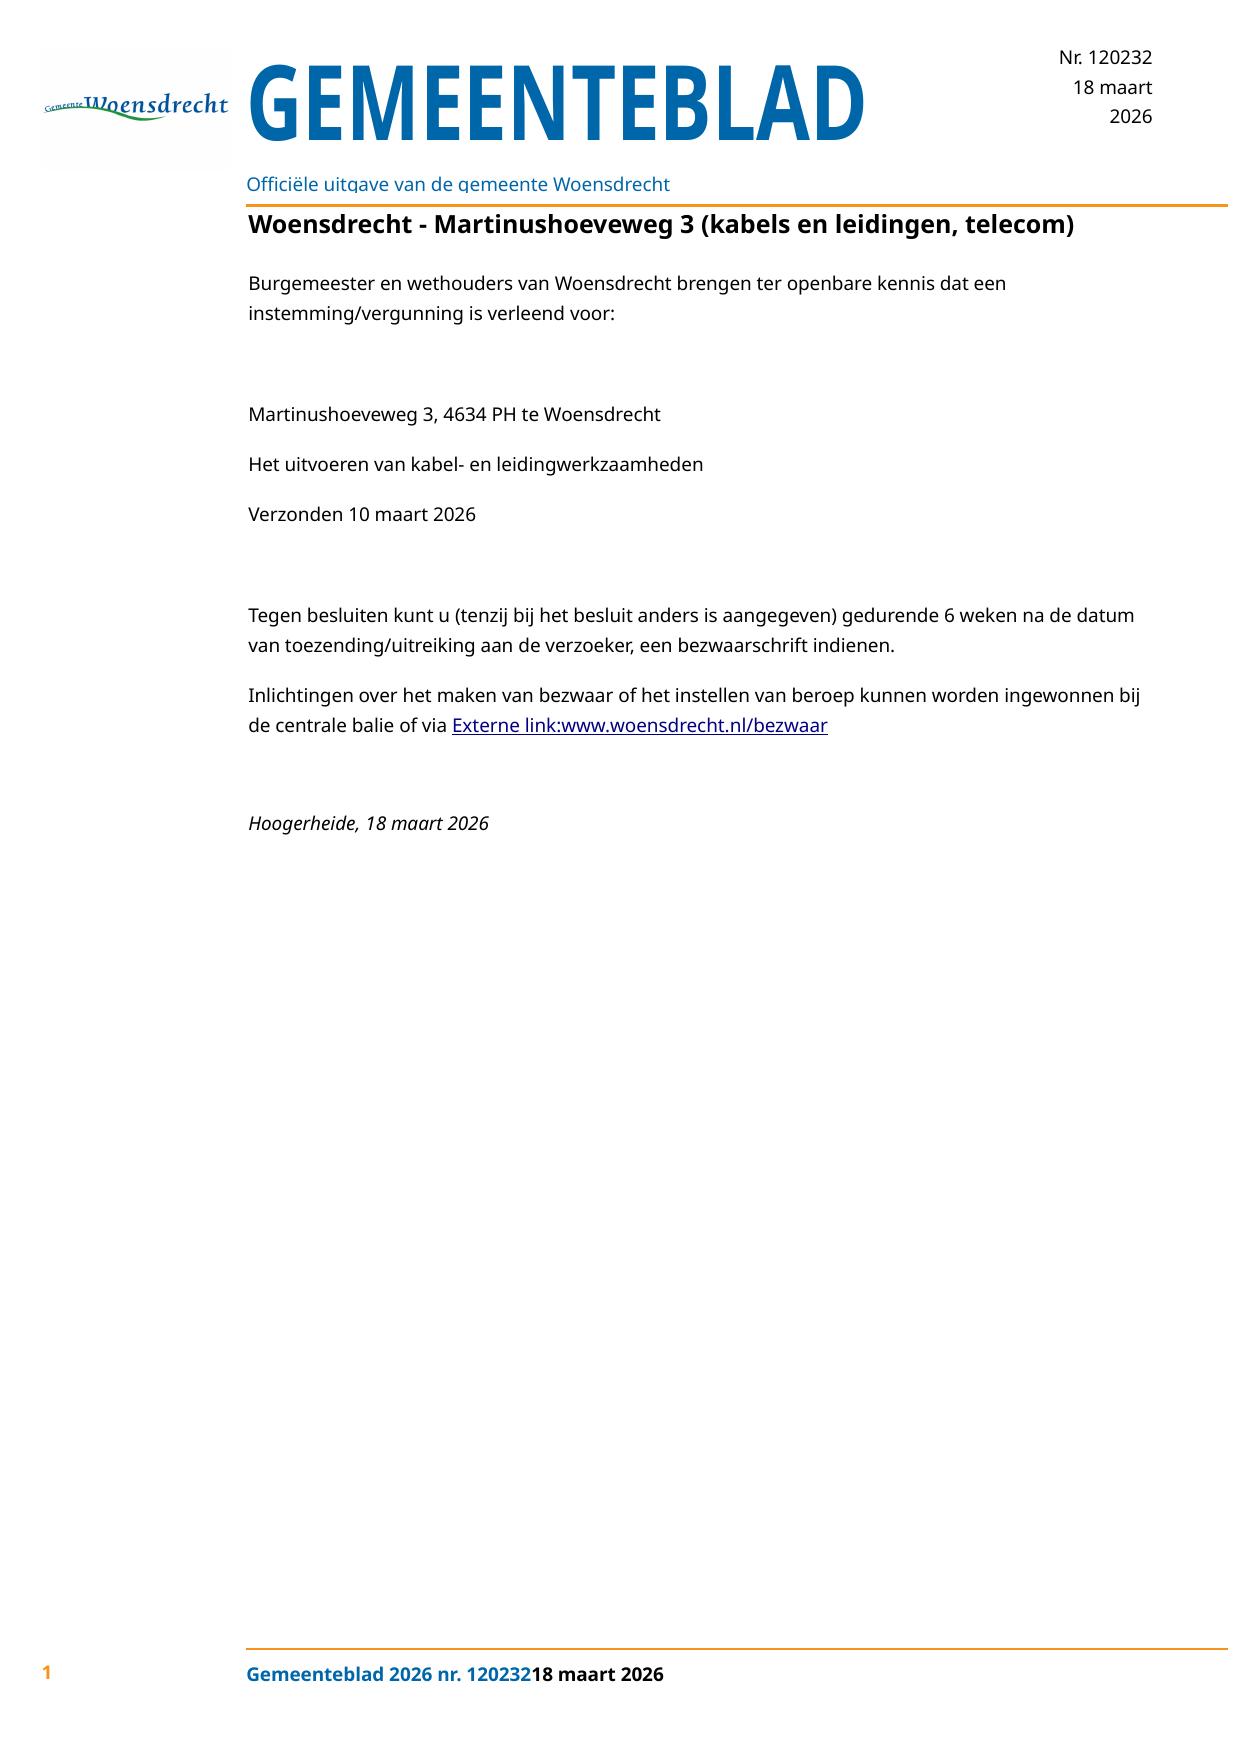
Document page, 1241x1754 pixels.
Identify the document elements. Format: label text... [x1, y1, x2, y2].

text Martinushoeveweg 3, 4634 PH te Woensdrecht [248, 401, 1152, 426]
text Het uitvoeren van kabel- en leidingwerkzaamheden [248, 451, 1152, 477]
text Tegen besluiten kunt u (tenzij bij het besluit anders is aangegeven) gedurende 6 weken na de datum van toezending/uitreiking aan de verzoeker, een bezwaarschrift indienen. [248, 602, 1152, 658]
text Burgemeester en wethouders van Woensdrecht brengen ter openbare kennis dat een instemming/vergunning is verleend voor: [248, 270, 1152, 326]
picture [41, 47, 231, 172]
text Hoogerheide, 18 maart 2026 [248, 810, 1152, 836]
text Verzonden 10 maart 2026 [248, 502, 1152, 527]
text Inlichtingen over het maken van bezwaar of het instellen van beroep kunnen worden ingewonnen bij de centrale balie of via Externe link:www.woensdrecht.nl/bezwaar [248, 682, 1152, 738]
text Woensdrecht - Martinushoeveweg 3 (kabels en leidingen, telecom) [248, 207, 1152, 241]
